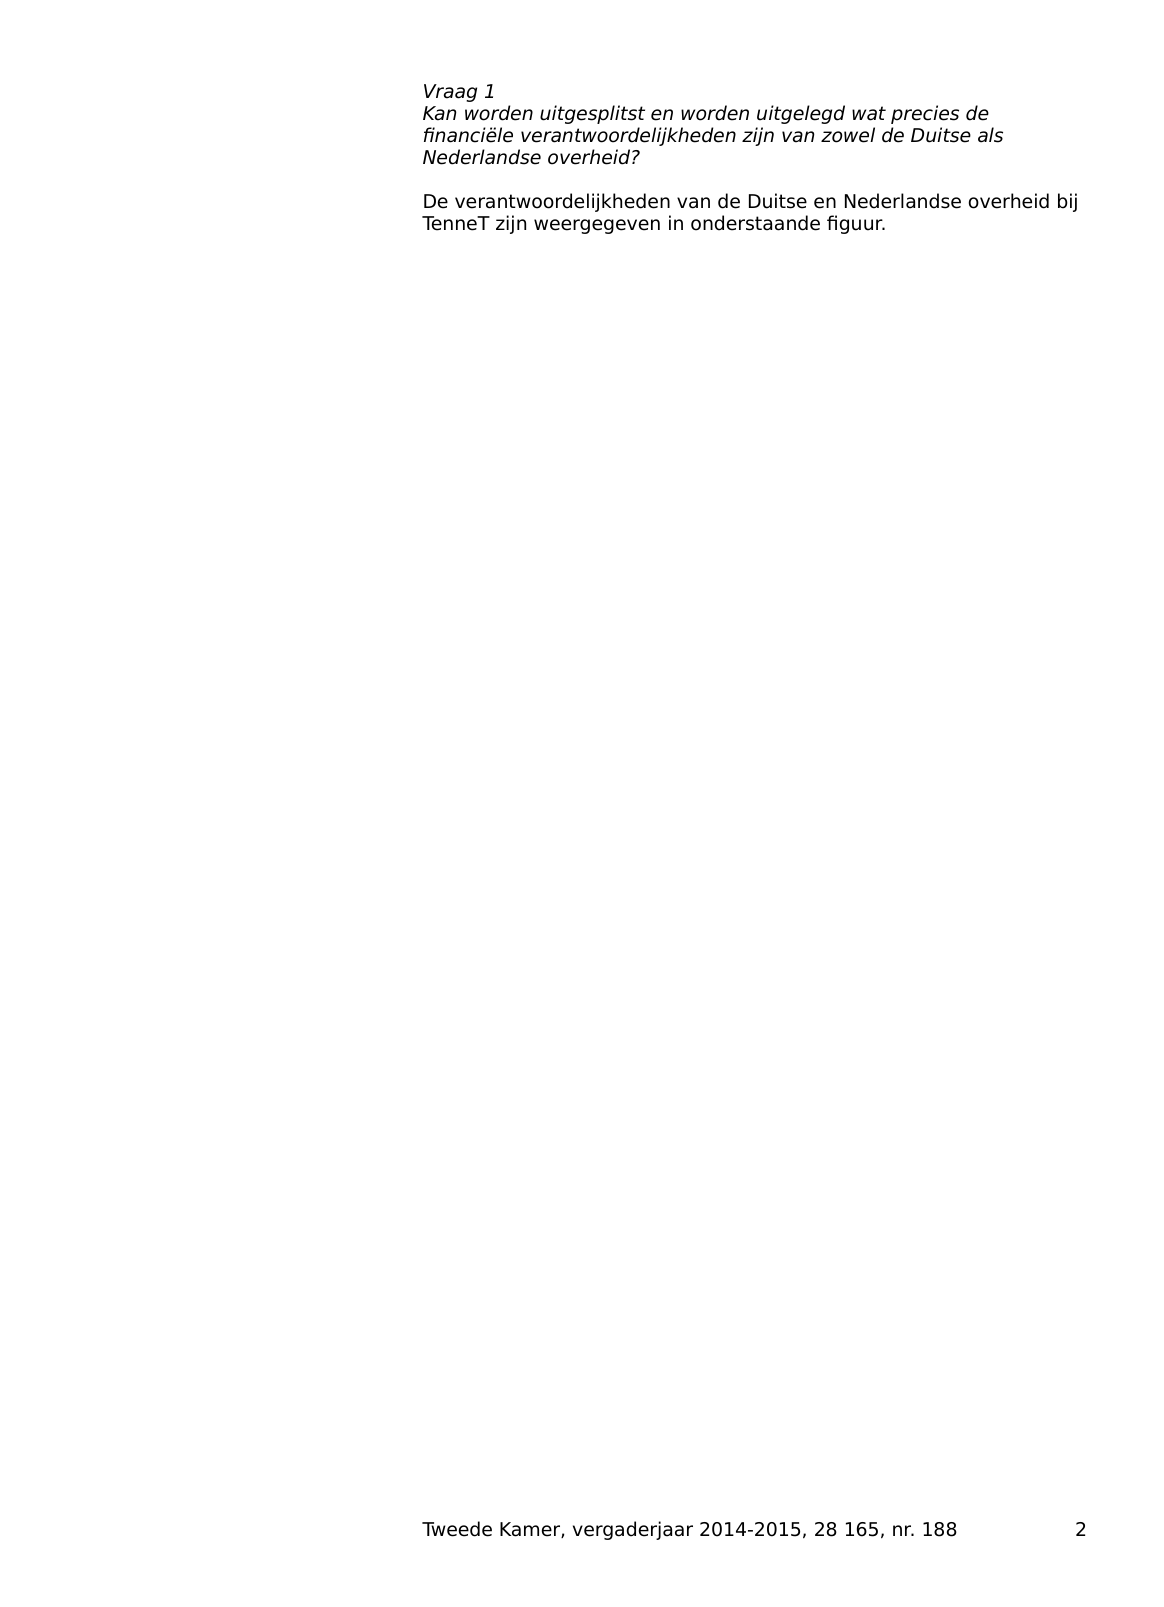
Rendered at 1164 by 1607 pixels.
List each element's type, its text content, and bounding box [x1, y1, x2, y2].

text Kan worden uitgesplitst en worden uitgelegd wat precies de financiële verantwoordelijkheden zijn van zowel de Duitse als Nederlandse overheid? [422, 103, 1087, 169]
text De verantwoordelijkheden van de Duitse en Nederlandse overheid bij TenneT zijn weergegeven in onderstaande figuur. [422, 191, 1087, 235]
text Vraag 1 [422, 81, 1087, 103]
